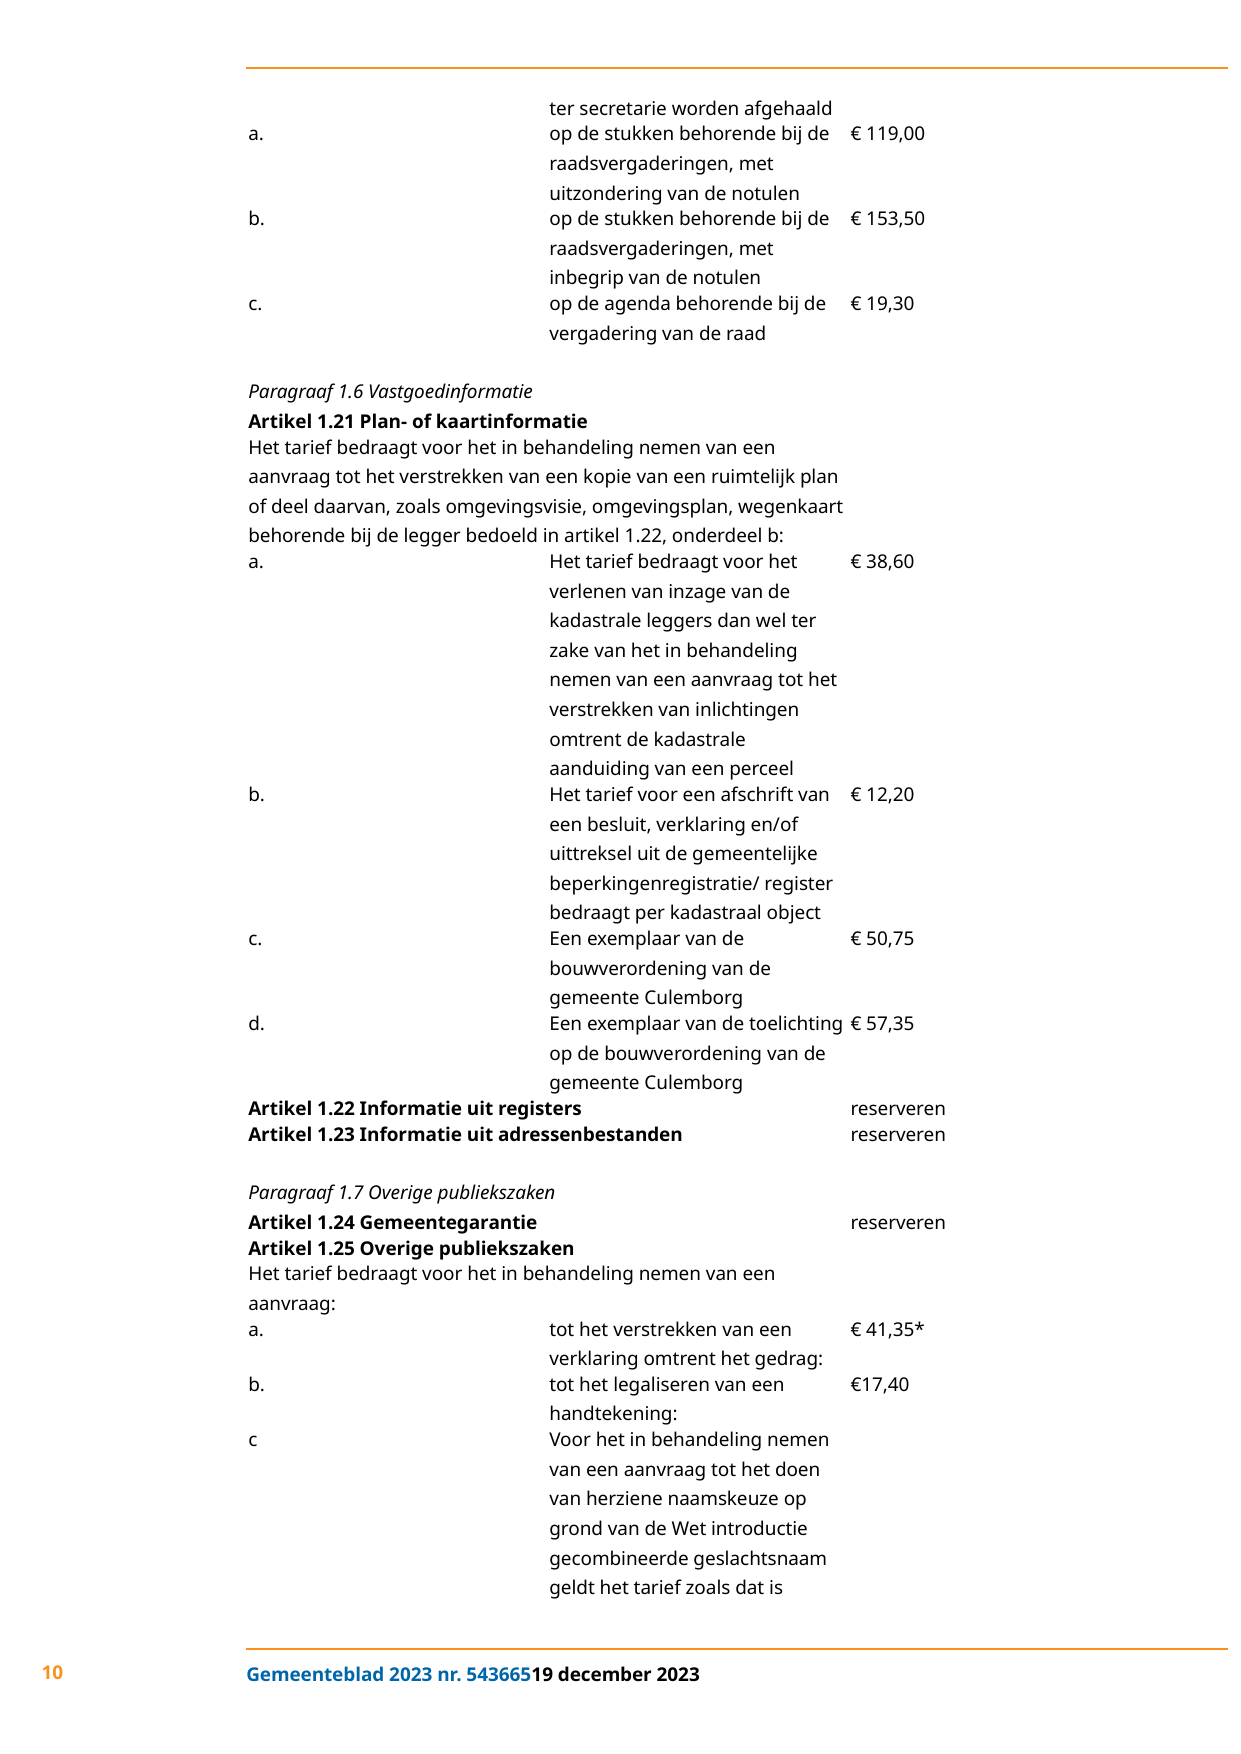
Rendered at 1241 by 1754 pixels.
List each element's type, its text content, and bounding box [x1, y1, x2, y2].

text Paragraaf 1.7 Overige publiekszaken [248, 1179, 1152, 1205]
table_cell b. [248, 205, 549, 290]
table_cell € 57,35 [850, 1010, 1152, 1095]
table_cell Artikel 1.25 Overige publiekszaken [248, 1235, 850, 1260]
table_cell reserveren [850, 1121, 1152, 1146]
table_cell Artikel 1.23 Informatie uit adressenbestanden [248, 1121, 850, 1146]
table_header reserveren [850, 1209, 1152, 1235]
table_cell [248, 95, 549, 121]
table_cell b. [248, 1371, 549, 1426]
table_cell [850, 434, 1152, 548]
table_cell Een exemplaar van de toelichting op de bouwverordening van de gemeente Culemborg [549, 1010, 850, 1095]
table_cell op de stukken behorende bij de raadsvergaderingen, met uitzondering van de notulen [549, 121, 850, 205]
table_cell Voor het in behandeling nemen van een aanvraag tot het doen van herziene naamskeuze op grond van de Wet introductie gecombineerde geslachtsnaam geldt het tarief zoals dat is [549, 1426, 850, 1600]
table_cell Artikel 1.22 Informatie uit registers [248, 1095, 850, 1121]
table_cell d. [248, 1010, 549, 1095]
table_cell ter secretarie worden afgehaald [549, 95, 850, 121]
table_cell op de stukken behorende bij de raadsvergaderingen, met inbegrip van de notulen [549, 205, 850, 290]
table_cell c. [248, 290, 549, 346]
table_cell tot het legaliseren van een handtekening: [549, 1371, 850, 1426]
table_cell € 50,75 [850, 925, 1152, 1010]
table_cell € 119,00 [850, 121, 1152, 205]
table_cell b. [248, 781, 549, 925]
table_cell € 38,60 [850, 548, 1152, 781]
table_cell Een exemplaar van de bouwverordening van de gemeente Culemborg [549, 925, 850, 1010]
table_cell Het tarief voor een afschrift van een besluit, verklaring en/of uittreksel uit de gemeentelijke beperkingenregistratie/ register bedraagt per kadastraal object [549, 781, 850, 925]
table_cell [850, 1235, 1152, 1260]
table_cell [850, 1426, 1152, 1600]
table_header Artikel 1.24 Gemeentegarantie [248, 1209, 850, 1235]
table_cell € 12,20 [850, 781, 1152, 925]
table_cell € 41,35* [850, 1316, 1152, 1371]
table_header Artikel 1.21 Plan- of kaartinformatie [248, 408, 850, 434]
table_cell € 19,30 [850, 290, 1152, 346]
text Paragraaf 1.6 Vastgoedinformatie [248, 378, 1152, 404]
table_header [850, 408, 1152, 434]
table_cell Het tarief bedraagt voor het in behandeling nemen van een aanvraag tot het verstrekken van een kopie van een ruimtelijk plan of deel daarvan, zoals omgevingsvisie, omgevingsplan, wegenkaart behorende bij de legger bedoeld in artikel 1.22, onderdeel b: [248, 434, 850, 548]
table_cell a. [248, 548, 549, 781]
picture [41, 47, 231, 172]
table_cell Het tarief bedraagt voor het verlenen van inzage van de kadastrale leggers dan wel ter zake van het in behandeling nemen van een aanvraag tot het verstrekken van inlichtingen omtrent de kadastrale aanduiding van een perceel [549, 548, 850, 781]
table_cell a. [248, 121, 549, 205]
table_cell c. [248, 925, 549, 1010]
table_cell €17,40 [850, 1371, 1152, 1426]
table_cell reserveren [850, 1095, 1152, 1121]
table_cell c [248, 1426, 549, 1600]
table_cell Het tarief bedraagt voor het in behandeling nemen van een aanvraag: [248, 1260, 850, 1316]
table_cell tot het verstrekken van een verklaring omtrent het gedrag: [549, 1316, 850, 1371]
table_cell [850, 95, 1152, 121]
table_cell op de agenda behorende bij de vergadering van de raad [549, 290, 850, 346]
table_cell a. [248, 1316, 549, 1371]
table_cell € 153,50 [850, 205, 1152, 290]
table_cell [850, 1260, 1152, 1316]
